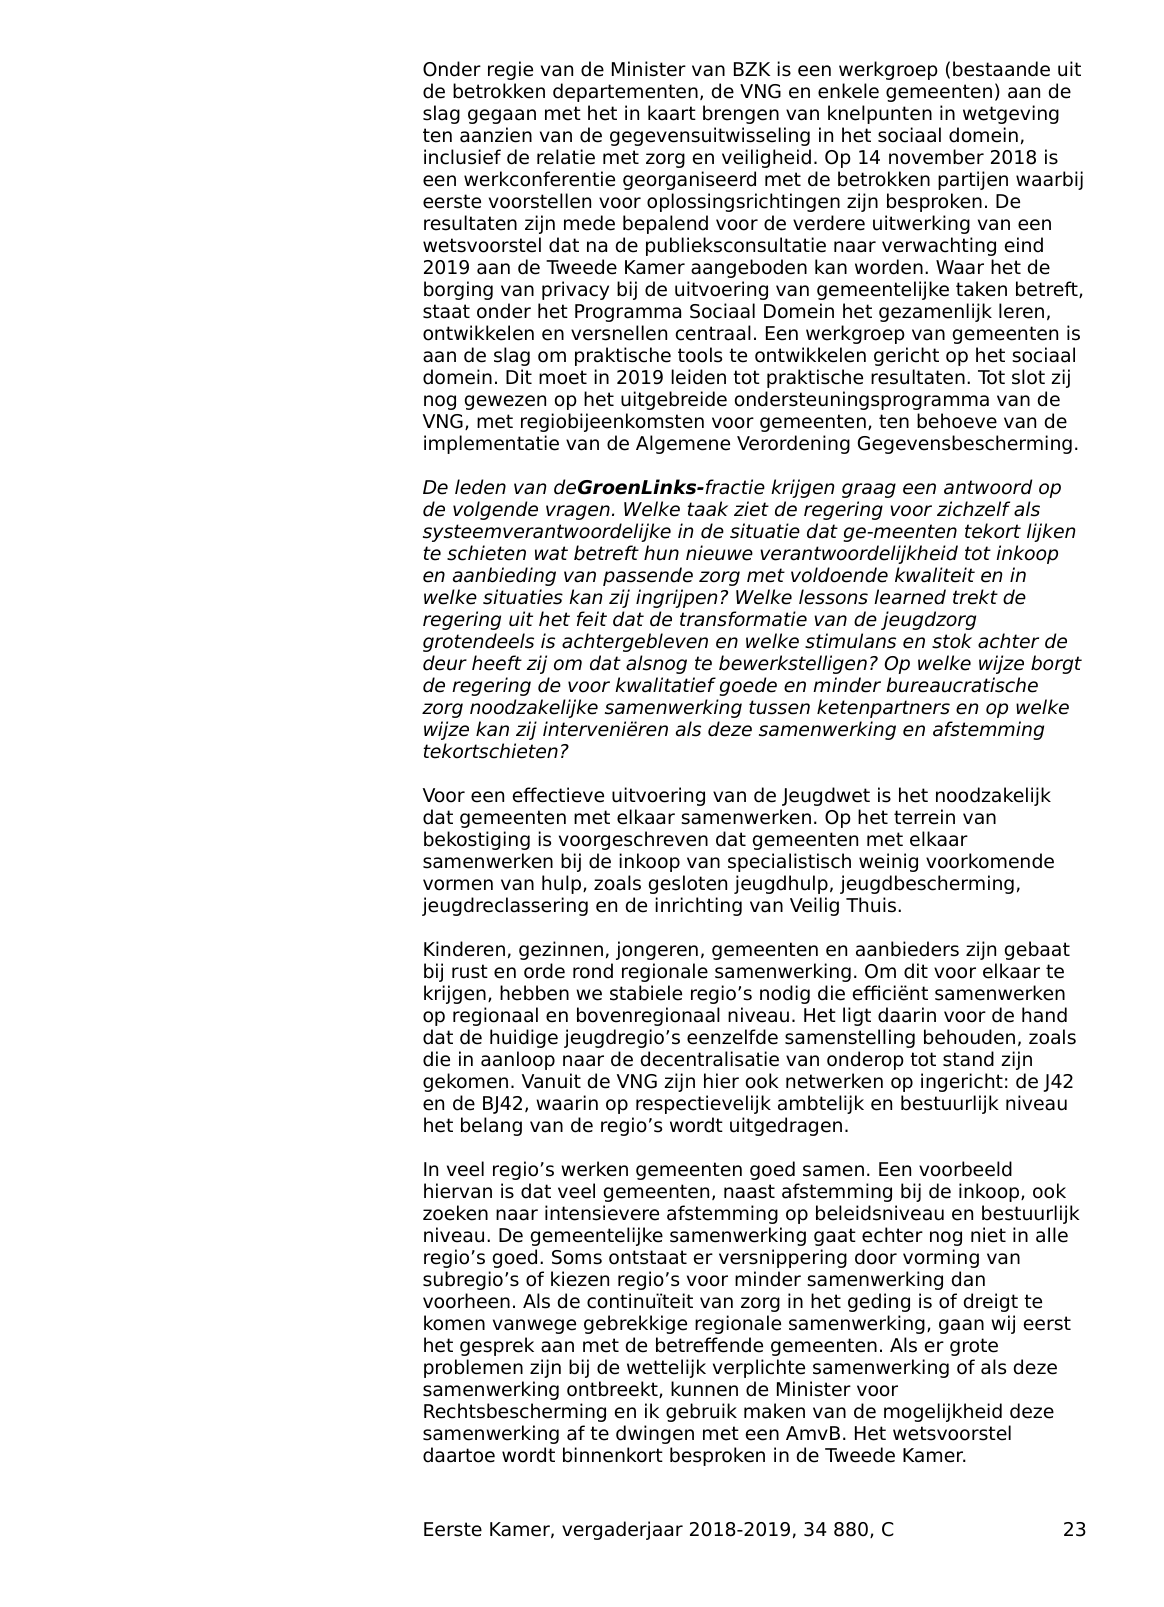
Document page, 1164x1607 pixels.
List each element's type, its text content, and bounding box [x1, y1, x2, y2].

text Voor een effectieve uitvoering van de Jeugdwet is het noodzakelijk dat gemeenten met elkaar samenwerken. Op het terrein van bekostiging is voorgeschreven dat gemeenten met elkaar samenwerken bij de inkoop van specialistisch weinig voorkomende vormen van hulp, zoals gesloten jeugdhulp, jeugdbescherming, jeugdreclassering en de inrichting van Veilig Thuis. [422, 785, 1087, 917]
text Onder regie van de Minister van BZK is een werkgroep (bestaande uit de betrokken departementen, de VNG en enkele gemeenten) aan de slag gegaan met het in kaart brengen van knelpunten in wetgeving ten aanzien van de gegevensuitwisseling in het sociaal domein, inclusief de relatie met zorg en veiligheid. Op 14 november 2018 is een werkconferentie georganiseerd met de betrokken partijen waarbij eerste voorstellen voor oplossingsrichtingen zijn besproken. De resultaten zijn mede bepalend voor de verdere uitwerking van een wetsvoorstel dat na de publieksconsultatie naar verwachting eind 2019 aan de Tweede Kamer aangeboden kan worden. Waar het de borging van privacy bij de uitvoering van gemeentelijke taken betreft, staat onder het Programma Sociaal Domein het gezamenlijk leren, ontwikkelen en versnellen centraal. Een werkgroep van gemeenten is aan de slag om praktische tools te ontwikkelen gericht op het sociaal domein. Dit moet in 2019 leiden tot praktische resultaten. Tot slot zij nog gewezen op het uitgebreide ondersteuningsprogramma van de VNG, met regiobijeenkomsten voor gemeenten, ten behoeve van de implementatie van de Algemene Verordening Gegevensbescherming. [422, 59, 1087, 455]
text In veel regio’s werken gemeenten goed samen. Een voorbeeld hiervan is dat veel gemeenten, naast afstemming bij de inkoop, ook zoeken naar intensievere afstemming op beleidsniveau en bestuurlijk niveau. De gemeentelijke samenwerking gaat echter nog niet in alle regio’s goed. Soms ontstaat er versnippering door vorming van subregio’s of kiezen regio’s voor minder samenwerking dan voorheen. Als de continuïteit van zorg in het geding is of dreigt te komen vanwege gebrekkige regionale samenwerking, gaan wij eerst het gesprek aan met de betreffende gemeenten. Als er grote problemen zijn bij de wettelijk verplichte samenwerking of als deze samenwerking ontbreekt, kunnen de Minister voor Rechtsbescherming en ik gebruik maken van de mogelijkheid deze samenwerking af te dwingen met een AmvB. Het wetsvoorstel daartoe wordt binnenkort besproken in de Tweede Kamer. [422, 1159, 1087, 1467]
text Kinderen, gezinnen, jongeren, gemeenten en aanbieders zijn gebaat bij rust en orde rond regionale samenwerking. Om dit voor elkaar te krijgen, hebben we stabiele regio’s nodig die efficiënt samenwerken op regionaal en bovenregionaal niveau. Het ligt daarin voor de hand dat de huidige jeugdregio’s eenzelfde samenstelling behouden, zoals die in aanloop naar de decentralisatie van onderop tot stand zijn gekomen. Vanuit de VNG zijn hier ook netwerken op ingericht: de J42 en de BJ42, waarin op respectievelijk ambtelijk en bestuurlijk niveau het belang van de regio’s wordt uitgedragen. [422, 939, 1087, 1137]
text De leden van deGroenLinks-fractie krijgen graag een antwoord op de volgende vragen. Welke taak ziet de regering voor zichzelf als systeemverantwoordelijke in de situatie dat ge-meenten tekort lijken te schieten wat betreft hun nieuwe verantwoordelijkheid tot inkoop en aanbieding van passende zorg met voldoende kwaliteit en in welke situaties kan zij ingrijpen? Welke lessons learned trekt de regering uit het feit dat de transformatie van de jeugdzorg grotendeels is achtergebleven en welke stimulans en stok achter de deur heeft zij om dat alsnog te bewerkstelligen? Op welke wijze borgt de regering de voor kwalitatief goede en minder bureaucratische zorg noodzakelijke samenwerking tussen ketenpartners en op welke wijze kan zij interveniëren als deze samenwerking en afstemming tekortschieten? [422, 477, 1087, 763]
